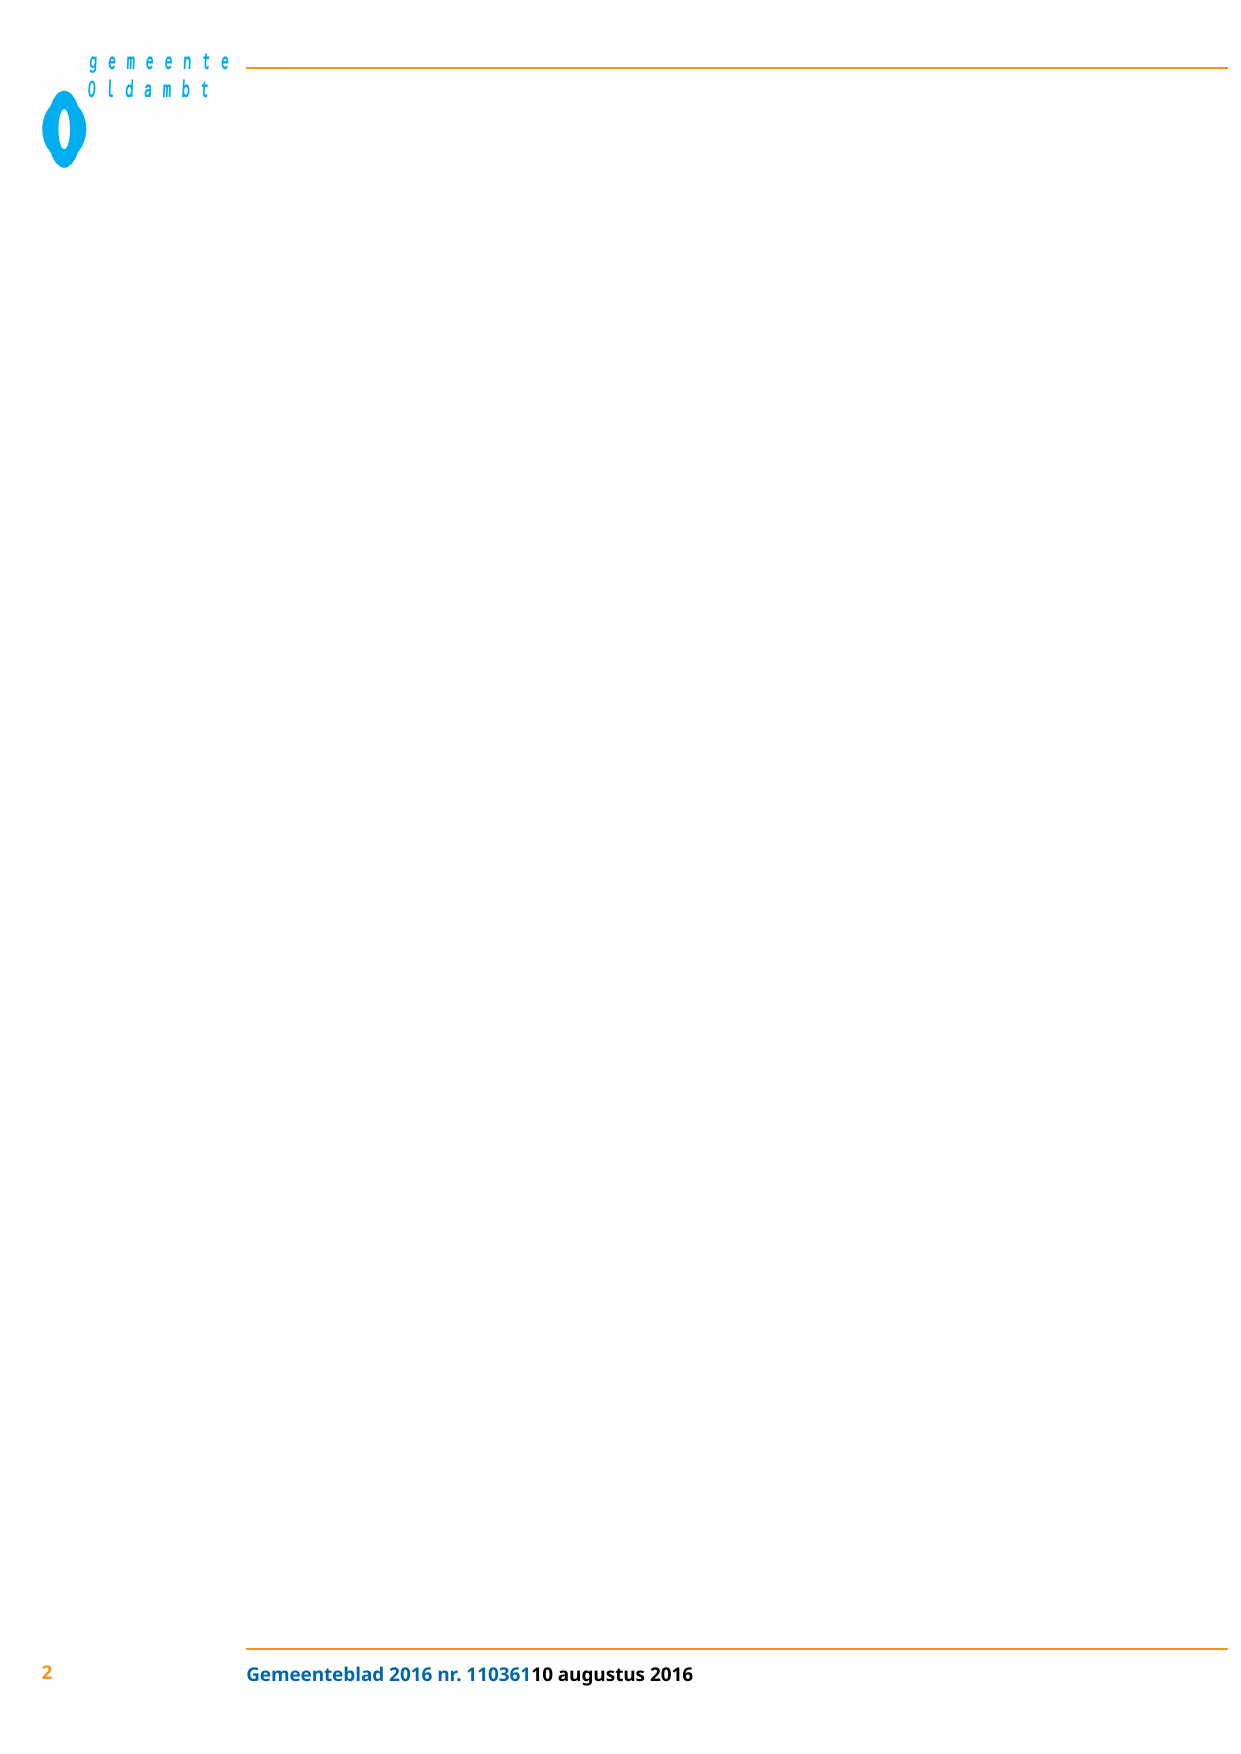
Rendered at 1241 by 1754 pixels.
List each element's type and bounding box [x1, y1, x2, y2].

picture [41, 47, 231, 172]
